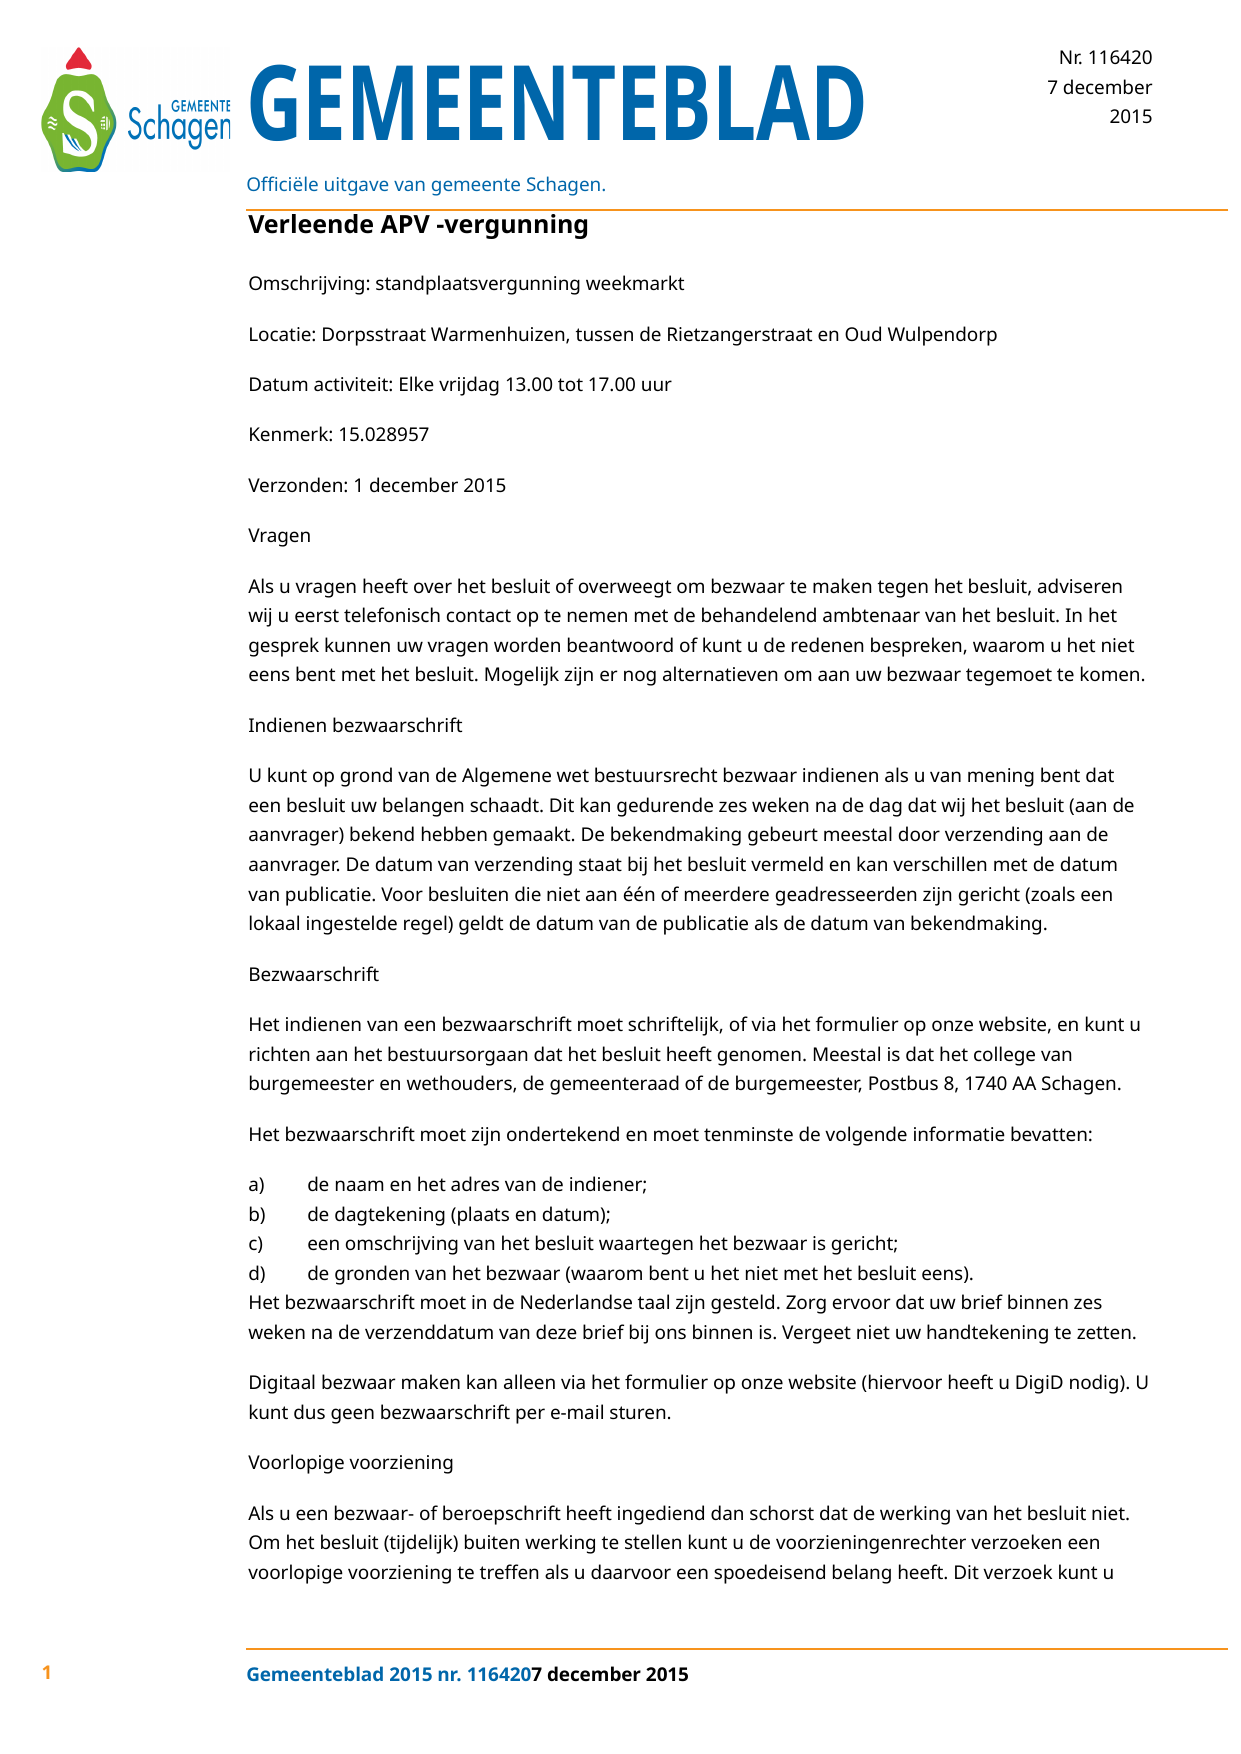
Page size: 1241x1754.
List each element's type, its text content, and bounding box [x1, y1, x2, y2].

list de dagtekening (plaats en datum); [248, 1201, 1152, 1226]
text Het indienen van een bezwaarschrift moet schriftelijk, of via het formulier op onze website, en kunt u richten aan het bestuursorgaan dat het besluit heeft genomen. Meestal is dat het college van burgemeester en wethouders, de gemeenteraad of de burgemeester, Postbus 8, 1740 AA Schagen. [248, 1011, 1152, 1096]
text Bezwaarschrift [248, 961, 1152, 986]
text Als u vragen heeft over het besluit of overweegt om bezwaar te maken tegen het besluit, adviseren wij u eerst telefonisch contact op te nemen met de behandelend ambtenaar van het besluit. In het gesprek kunnen uw vragen worden beantwoord of kunt u de redenen bespreken, waarom u het niet eens bent met het besluit. Mogelijk zijn er nog alternatieven om aan uw bezwaar tegemoet te komen. [248, 573, 1152, 687]
text Vragen [248, 522, 1152, 548]
picture [41, 47, 231, 172]
text Kenmerk: 15.028957 [248, 422, 1152, 447]
list de gronden van het bezwaar (waarom bent u het niet met het besluit eens). [248, 1260, 1152, 1286]
text Het bezwaarschrift moet in de Nederlandse taal zijn gesteld. Zorg ervoor dat uw brief binnen zes weken na de verzenddatum van deze brief bij ons binnen is. Vergeet niet uw handtekening te zetten. [248, 1289, 1152, 1345]
text Indienen bezwaarschrift [248, 712, 1152, 738]
text Digitaal bezwaar maken kan alleen via het formulier op onze website (hiervoor heeft u DigiD nodig). U kunt dus geen bezwaarschrift per e-mail sturen. [248, 1369, 1152, 1425]
text Datum activiteit: Elke vrijdag 13.00 tot 17.00 uur [248, 371, 1152, 397]
text Voorlopige voorziening [248, 1449, 1152, 1475]
text Verzonden: 1 december 2015 [248, 472, 1152, 498]
text Omschrijving: standplaatsvergunning weekmarkt [248, 270, 1152, 296]
text Als u een bezwaar- of beroepschrift heeft ingediend dan schorst dat de werking van het besluit niet. Om het besluit (tijdelijk) buiten werking te stellen kunt u de voorzieningenrechter verzoeken een voorlopige voorziening te treffen als u daarvoor een spoedeisend belang heeft. Dit verzoek kunt u [248, 1500, 1152, 1585]
text Locatie: Dorpsstraat Warmenhuizen, tussen de Rietzangerstraat en Oud Wulpendorp [248, 321, 1152, 346]
text Verleende APV -vergunning [248, 211, 1152, 241]
list de naam en het adres van de indiener; [248, 1171, 1152, 1197]
list een omschrijving van het besluit waartegen het bezwaar is gericht; [248, 1230, 1152, 1256]
text Het bezwaarschrift moet zijn ondertekend en moet tenminste de volgende informatie bevatten: [248, 1121, 1152, 1146]
text U kunt op grond van de Algemene wet bestuursrecht bezwaar indienen als u van mening bent dat een besluit uw belangen schaadt. Dit kan gedurende zes weken na de dag dat wij het besluit (aan de aanvrager) bekend hebben gemaakt. De bekendmaking gebeurt meestal door verzending aan de aanvrager. De datum van verzending staat bij het besluit vermeld en kan verschillen met de datum van publicatie. Voor besluiten die niet aan één of meerdere geadresseerden zijn gericht (zoals een lokaal ingestelde regel) geldt de datum van de publicatie als de datum van bekendmaking. [248, 762, 1152, 936]
